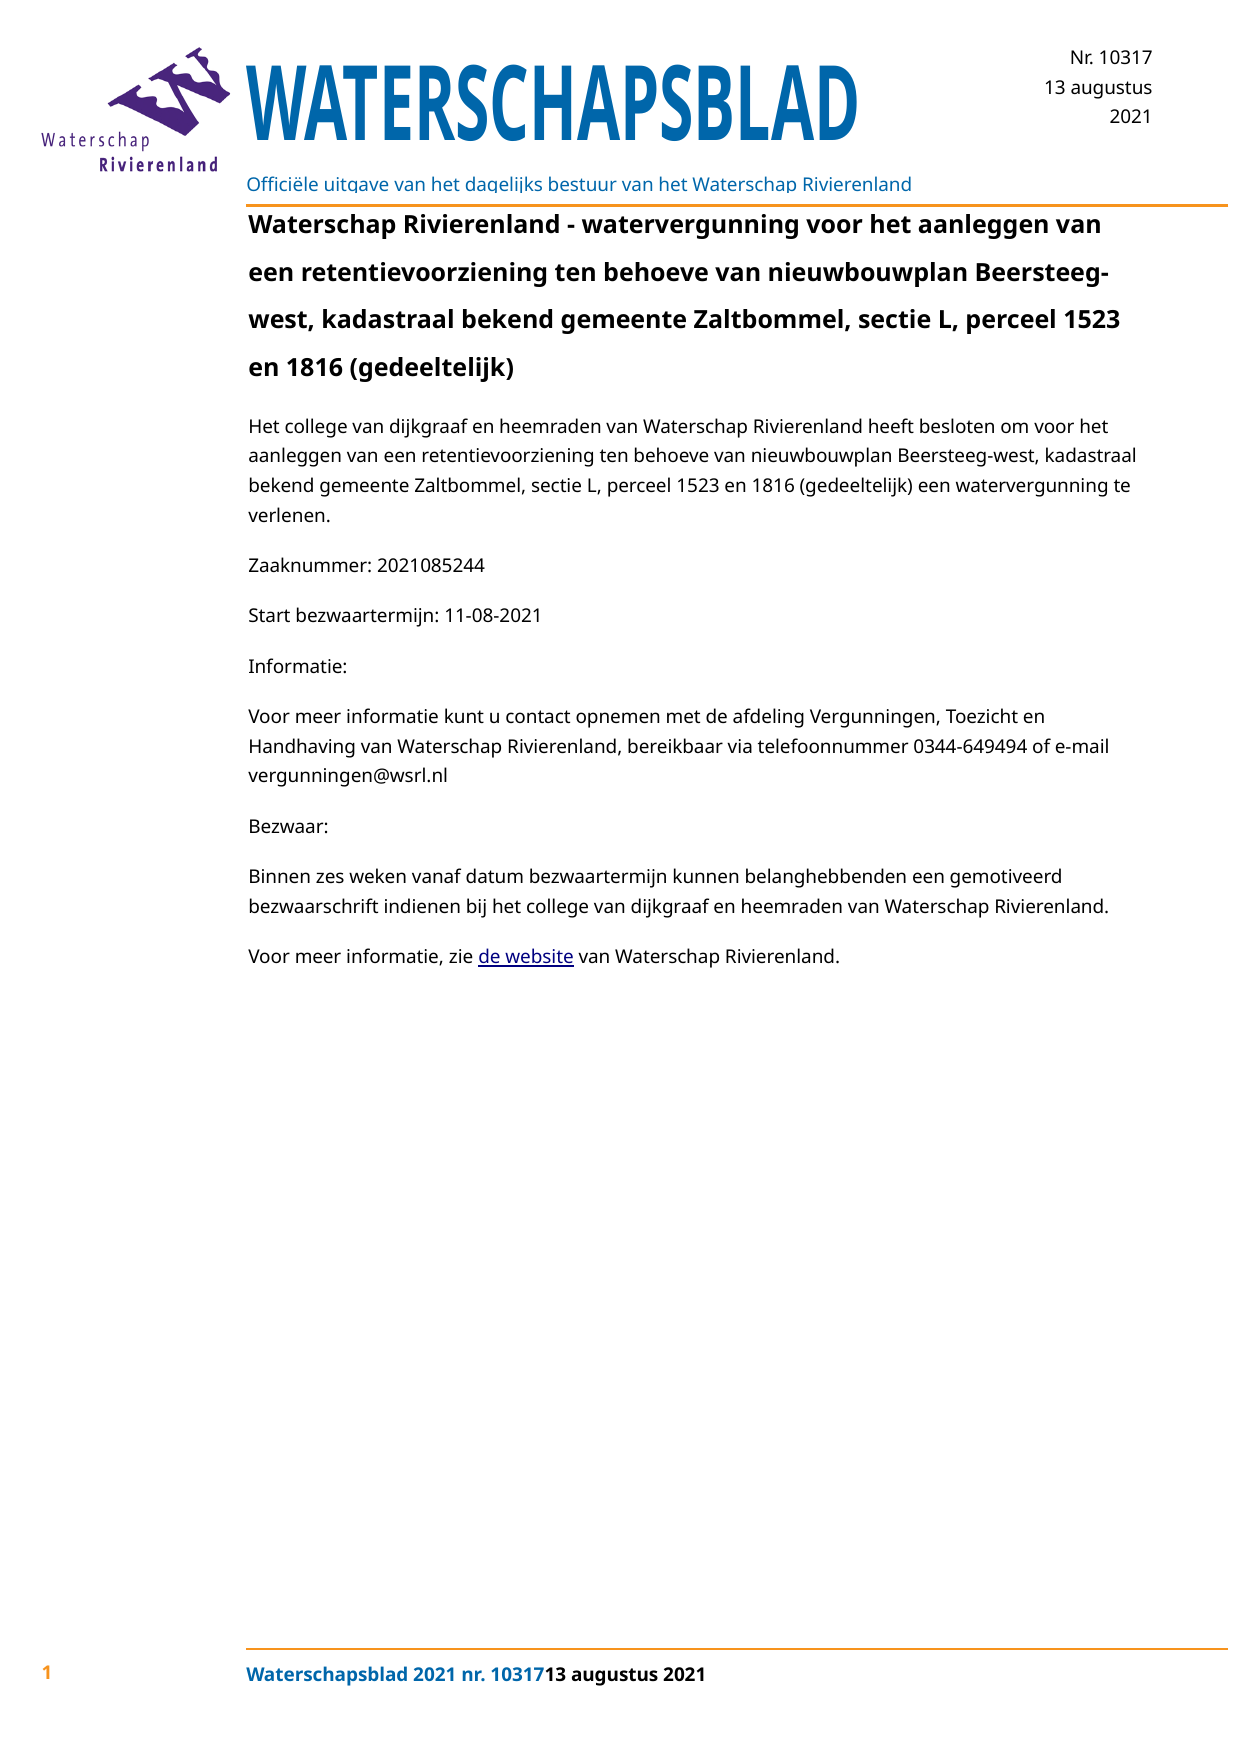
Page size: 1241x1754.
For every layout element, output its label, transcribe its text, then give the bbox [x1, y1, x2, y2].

text Bezwaar: [248, 813, 1152, 839]
text Voor meer informatie kunt u contact opnemen met de afdeling Vergunningen, Toezicht en Handhaving van Waterschap Rivierenland, bereikbaar via telefoonnummer 0344-649494 of e-mail vergunningen@wsrl.nl [248, 703, 1152, 788]
text Waterschap Rivierenland - watervergunning voor het aanleggen van een retentievoorziening ten behoeve van nieuwbouwplan Beersteeg-west, kadastraal bekend gemeente Zaltbommel, sectie L, perceel 1523 en 1816 (gedeeltelijk) [248, 207, 1152, 384]
text Informatie: [248, 653, 1152, 679]
text Voor meer informatie, zie de website van Waterschap Rivierenland. [248, 943, 1152, 969]
text Zaaknummer: 2021085244 [248, 552, 1152, 578]
text Binnen zes weken vanaf datum bezwaartermijn kunnen belanghebbenden een gemotiveerd bezwaarschrift indienen bij het college van dijkgraaf en heemraden van Waterschap Rivierenland. [248, 863, 1152, 919]
picture [41, 47, 231, 172]
text Het college van dijkgraaf en heemraden van Waterschap Rivierenland heeft besloten om voor het aanleggen van een retentievoorziening ten behoeve van nieuwbouwplan Beersteeg-west, kadastraal bekend gemeente Zaltbommel, sectie L, perceel 1523 en 1816 (gedeeltelijk) een watervergunning te verlenen. [248, 413, 1152, 528]
text Start bezwaartermijn: 11-08-2021 [248, 603, 1152, 628]
